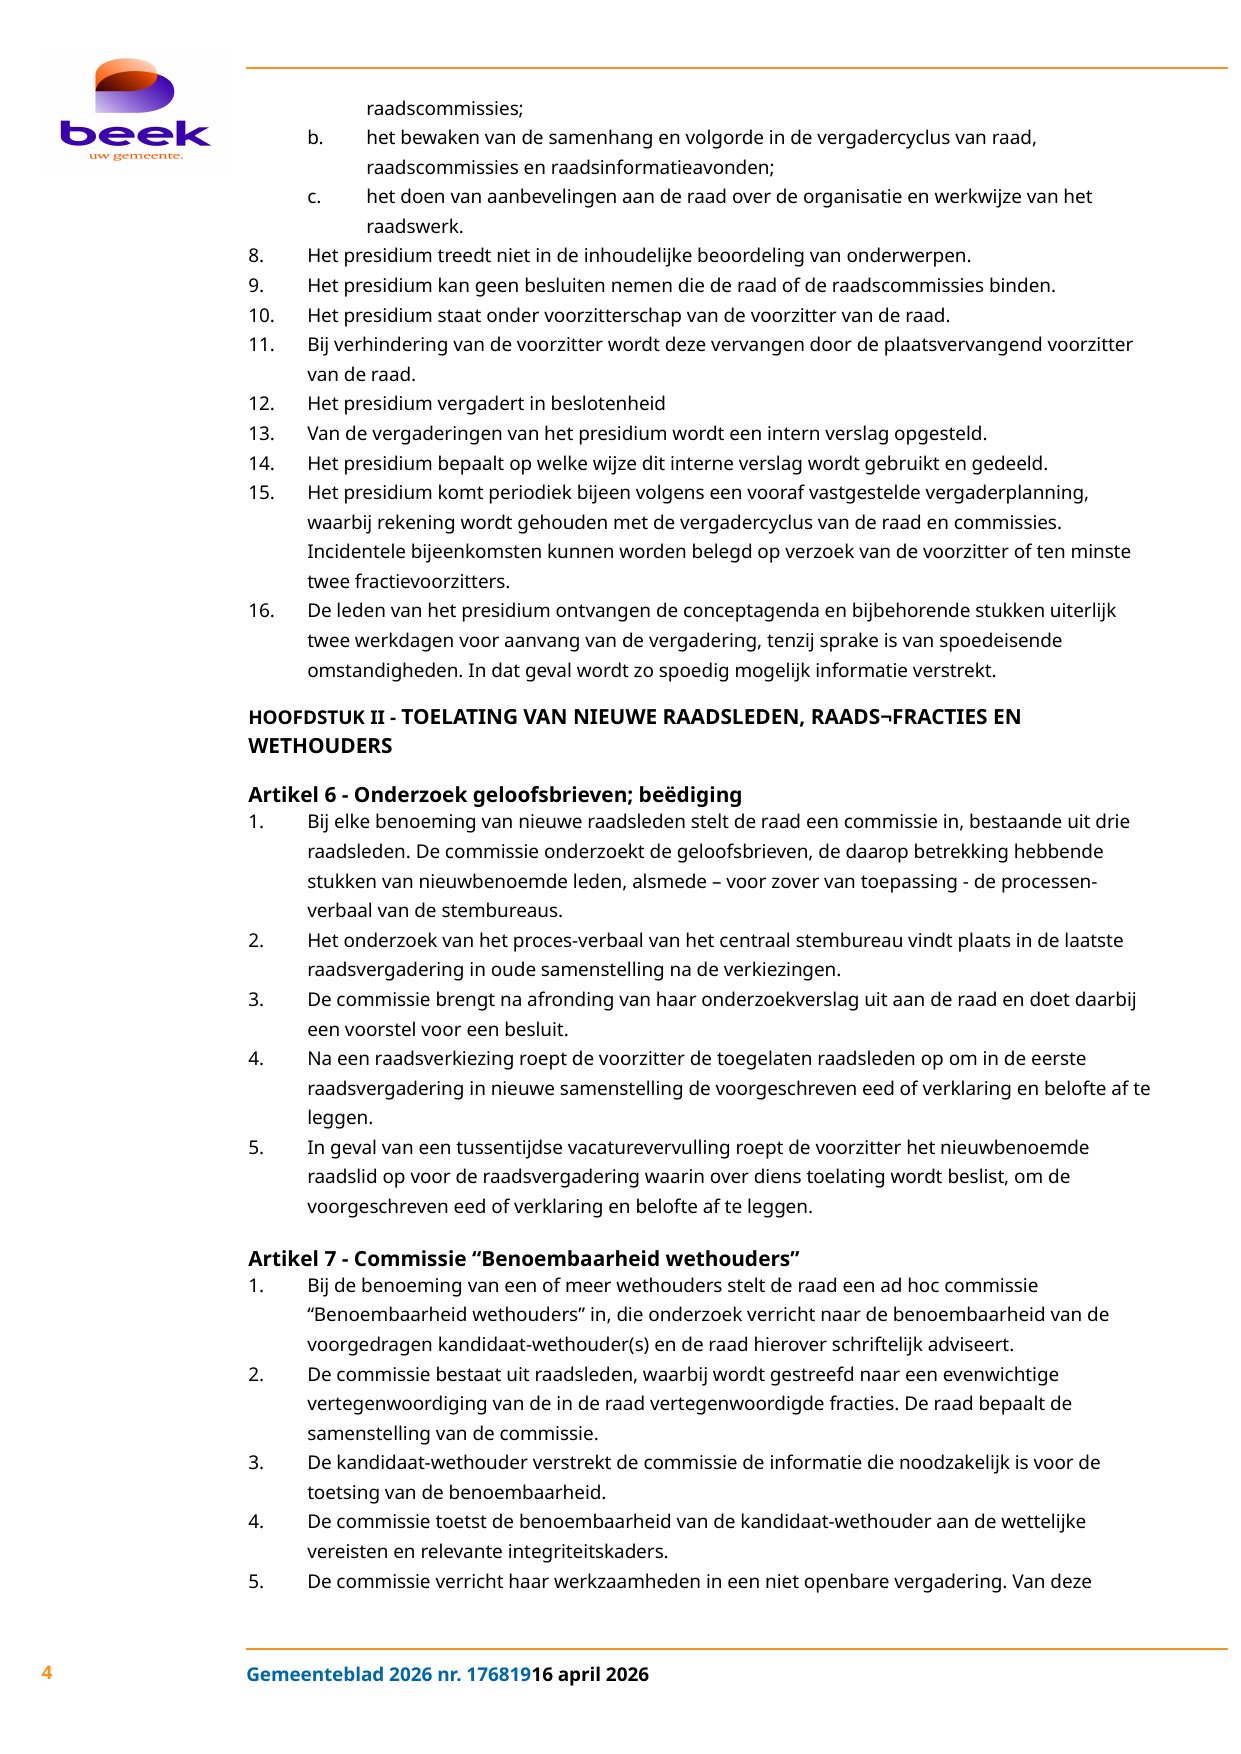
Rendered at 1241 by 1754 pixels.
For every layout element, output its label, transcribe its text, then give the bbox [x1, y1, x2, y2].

list raadscommissies; [307, 95, 1152, 121]
picture [41, 47, 231, 172]
list Het presidium bepaalt op welke wijze dit interne verslag wordt gebruikt en gedeeld. [248, 450, 1152, 476]
list Het presidium vergadert in beslotenheid [248, 391, 1152, 416]
list Bij de benoeming van een of meer wethouders stelt de raad een ad hoc commissie “Benoembaarheid wethouders” in, die onderzoek verricht naar de benoembaarheid van de voorgedragen kandidaat-wethouder(s) en de raad hierover schriftelijk adviseert. [248, 1272, 1152, 1357]
list De commissie verricht haar werkzaamheden in een niet openbare vergadering. Van deze [248, 1568, 1152, 1594]
list De kandidaat-wethouder verstrekt de commissie de informatie die noodzakelijk is voor de toetsing van de benoembaarheid. [248, 1449, 1152, 1505]
list De leden van het presidium ontvangen de conceptagenda en bijbehorende stukken uiterlijk twee werkdagen voor aanvang van de vergadering, tenzij sprake is van spoedeisende omstandigheden. In dat geval wordt zo spoedig mogelijk informatie verstrekt. [248, 598, 1152, 683]
list In geval van een tussentijdse vacaturevervulling roept de voorzitter het nieuwbenoemde raadslid op voor de raadsvergadering waarin over diens toelating wordt beslist, om de voorgeschreven eed of verklaring en belofte af te leggen. [248, 1134, 1152, 1219]
list het doen van aanbevelingen aan de raad over de organisatie en werkwijze van het raadswerk. [307, 183, 1152, 239]
list Het presidium staat onder voorzitterschap van de voorzitter van de raad. [248, 302, 1152, 328]
list De commissie brengt na afronding van haar onderzoekverslag uit aan de raad en doet daarbij een voorstel voor een besluit. [248, 986, 1152, 1041]
list De commissie toetst de benoembaarheid van de kandidaat-wethouder aan de wettelijke vereisten en relevante integriteitskaders. [248, 1509, 1152, 1564]
list Het presidium treedt niet in de inhoudelijke beoordeling van onderwerpen. [248, 243, 1152, 268]
text Artikel 7 - Commissie “Benoembaarheid wethouders” [248, 1244, 1152, 1272]
list Bij elke benoeming van nieuwe raadsleden stelt de raad een commissie in, bestaande uit drie raadsleden. De commissie onderzoekt de geloofsbrieven, de daarop betrekking hebbende stukken van nieuwbenoemde leden, alsmede – voor zover van toepassing - de processen-verbaal van de stembureaus. [248, 809, 1152, 923]
text Artikel 6 - Onderzoek geloofsbrieven; beëdiging [248, 780, 1152, 809]
list Het onderzoek van het proces-verbaal van het centraal stembureau vindt plaats in de laatste raadsvergadering in oude samenstelling na de verkiezingen. [248, 927, 1152, 982]
list Het presidium kan geen besluiten nemen die de raad of de raadscommissies binden. [248, 272, 1152, 298]
list Van de vergaderingen van het presidium wordt een intern verslag opgesteld. [248, 420, 1152, 446]
list De commissie bestaat uit raadsleden, waarbij wordt gestreefd naar een evenwichtige vertegenwoordiging van de in de raad vertegenwoordigde fracties. De raad bepaalt de samenstelling van de commissie. [248, 1361, 1152, 1446]
list Na een raadsverkiezing roept de voorzitter de toegelaten raadsleden op om in de eerste raadsvergadering in nieuwe samenstelling de voorgeschreven eed of verklaring en belofte af te leggen. [248, 1045, 1152, 1130]
list het bewaken van de samenhang en volgorde in de vergadercyclus van raad, raadscommissies en raadsinformatieavonden; [307, 124, 1152, 180]
list Het presidium komt periodiek bijeen volgens een vooraf vastgestelde vergaderplanning, waarbij rekening wordt gehouden met de vergadercyclus van de raad en commissies. Incidentele bijeenkomsten kunnen worden belegd op verzoek van de voorzitter of ten minste twee fractievoorzitters. [248, 479, 1152, 594]
list Bij verhindering van de voorzitter wordt deze vervangen door de plaatsvervangend voorzitter van de raad. [248, 331, 1152, 387]
text HOOFDSTUK II - TOELATING VAN NIEUWE RAADSLEDEN, RAADS¬FRACTIES EN WETHOUDERS [248, 702, 1152, 759]
